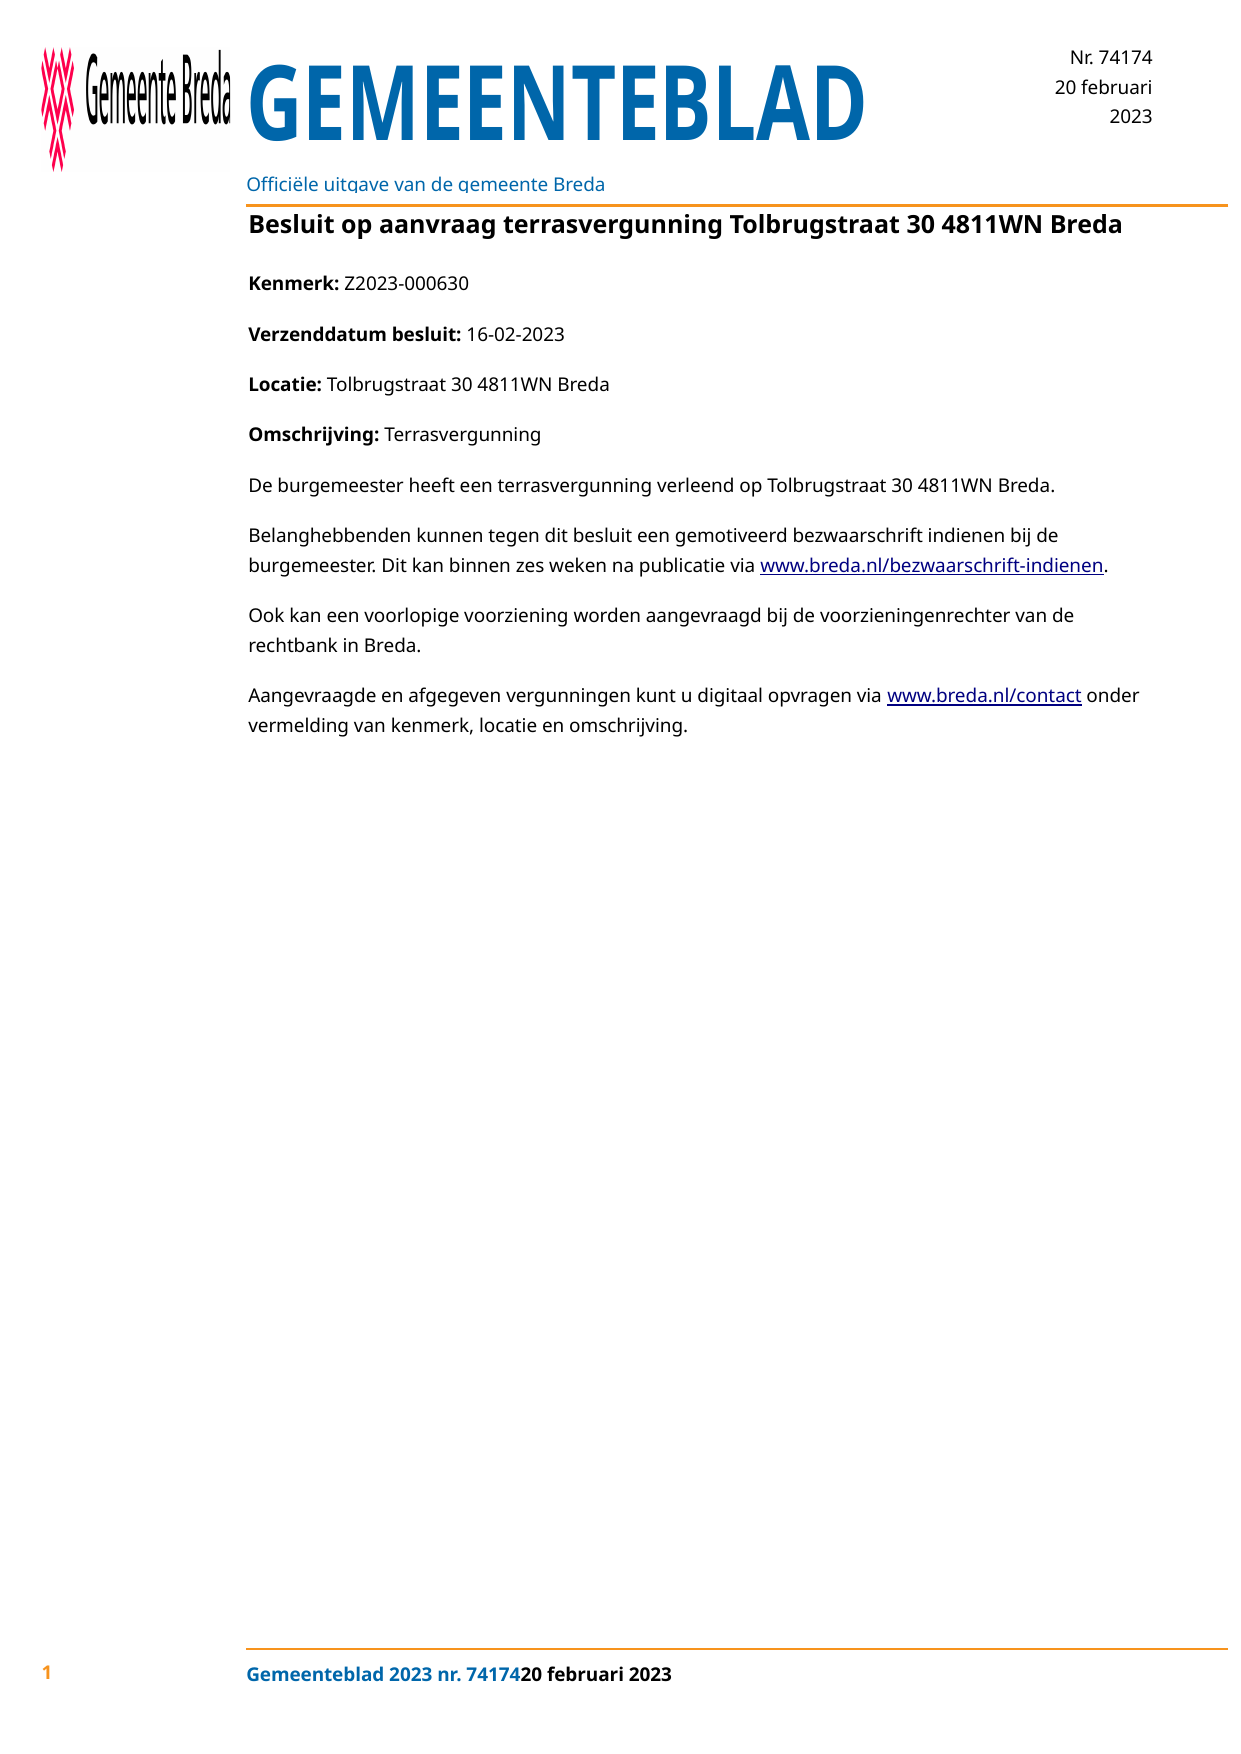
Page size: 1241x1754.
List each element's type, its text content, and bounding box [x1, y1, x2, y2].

text De burgemeester heeft een terrasvergunning verleend op Tolbrugstraat 30 4811WN Breda. [248, 472, 1152, 498]
text Omschrijving: Terrasvergunning [248, 422, 1152, 447]
text Aangevraagde en afgegeven vergunningen kunt u digitaal opvragen via www.breda.nl/contact onder vermelding van kenmerk, locatie en omschrijving. [248, 682, 1152, 738]
text Locatie: Tolbrugstraat 30 4811WN Breda [248, 371, 1152, 397]
text Besluit op aanvraag terrasvergunning Tolbrugstraat 30 4811WN Breda [248, 207, 1152, 241]
text Ook kan een voorlopige voorziening worden aangevraagd bij de voorzieningenrechter van de rechtbank in Breda. [248, 602, 1152, 658]
picture [41, 47, 231, 172]
text Belanghebbenden kunnen tegen dit besluit een gemotiveerd bezwaarschrift indienen bij de burgemeester. Dit kan binnen zes weken na publicatie via www.breda.nl/bezwaarschrift-indienen. [248, 522, 1152, 578]
text Kenmerk: Z2023-000630 [248, 270, 1152, 296]
text Verzenddatum besluit: 16-02-2023 [248, 321, 1152, 346]
